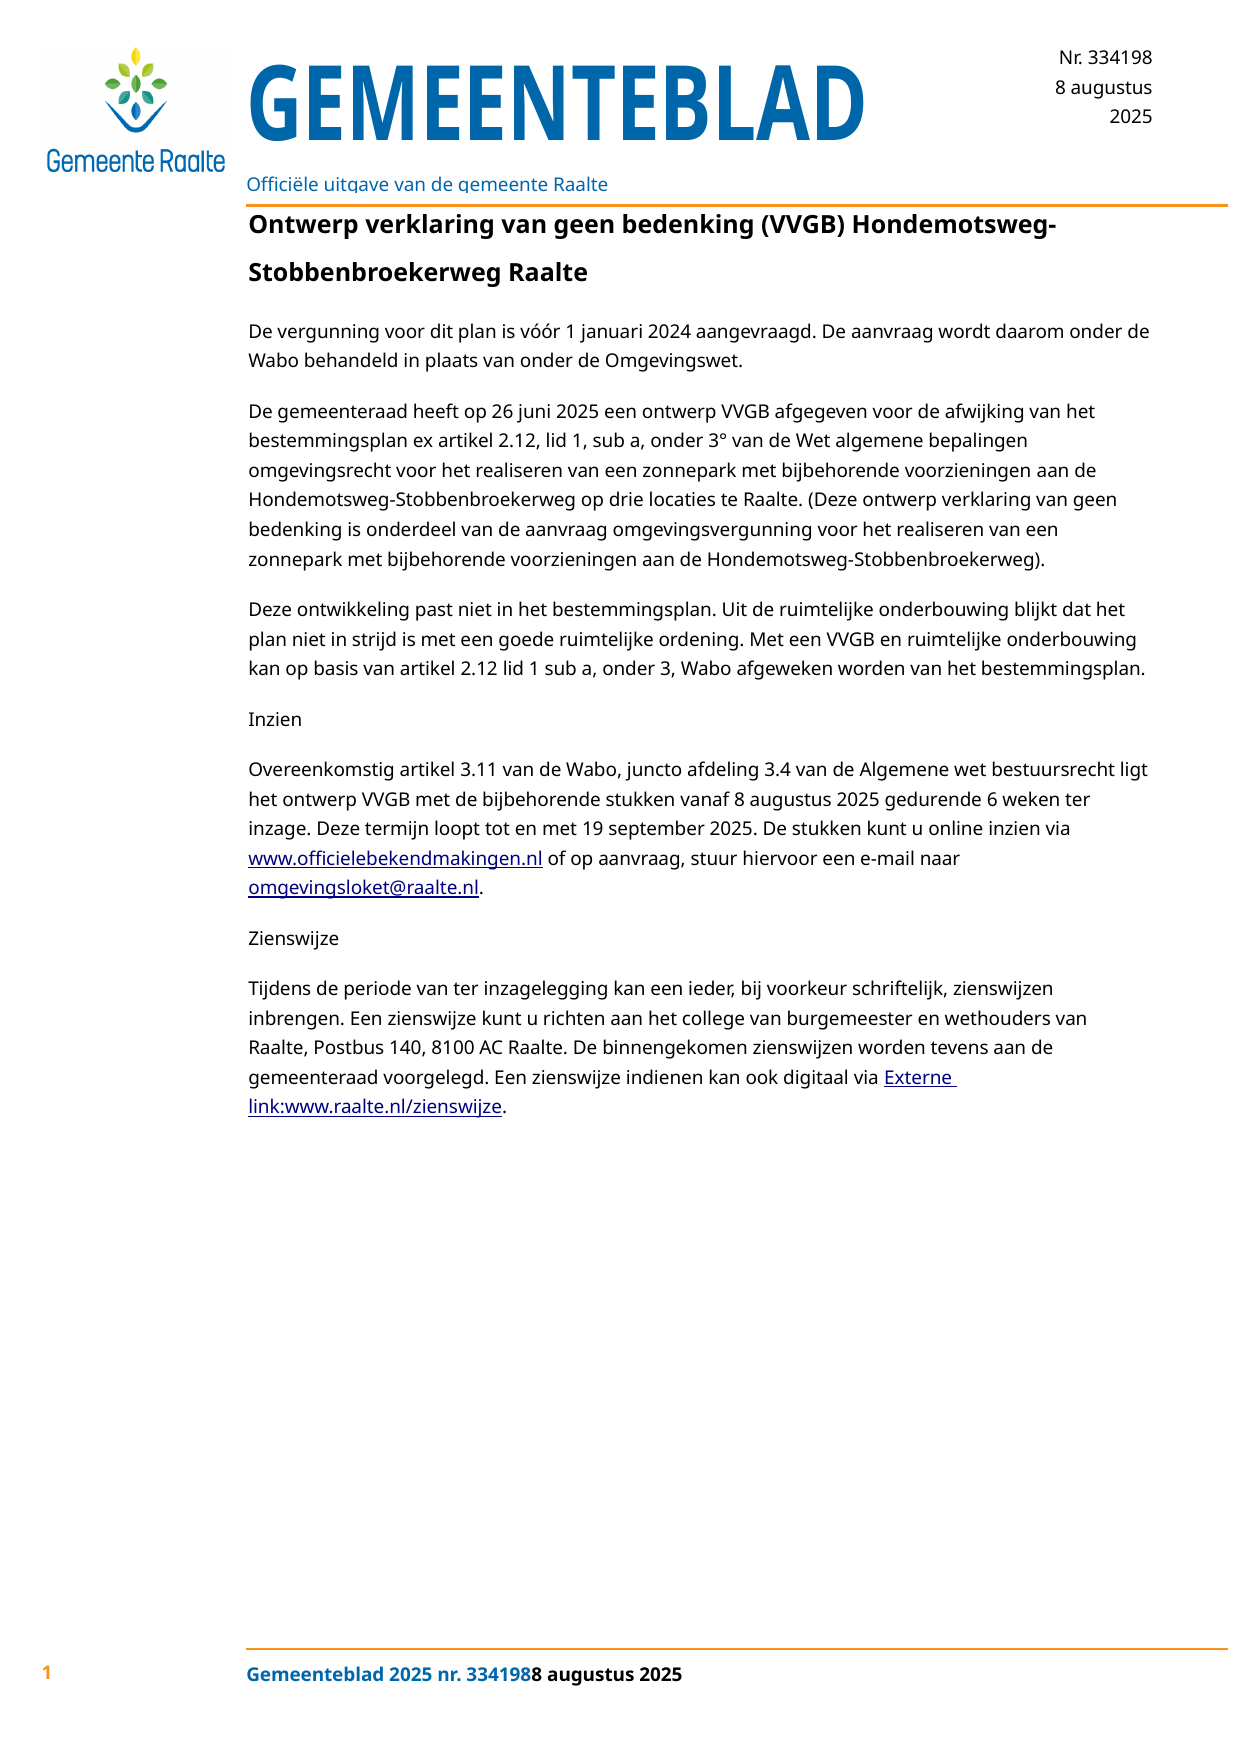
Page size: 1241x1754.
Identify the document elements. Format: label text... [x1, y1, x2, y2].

text De gemeenteraad heeft op 26 juni 2025 een ontwerp VVGB afgegeven voor de afwijking van het bestemmingsplan ex artikel 2.12, lid 1, sub a, onder 3° van de Wet algemene bepalingen omgevingsrecht voor het realiseren van een zonnepark met bijbehorende voorzieningen aan de Hondemotsweg-Stobbenbroekerweg op drie locaties te Raalte. (Deze ontwerp verklaring van geen bedenking is onderdeel van de aanvraag omgevingsvergunning voor het realiseren van een zonnepark met bijbehorende voorzieningen aan de Hondemotsweg-Stobbenbroekerweg). [248, 398, 1152, 572]
text Overeenkomstig artikel 3.11 van de Wabo, juncto afdeling 3.4 van de Algemene wet bestuursrecht ligt het ontwerp VVGB met de bijbehorende stukken vanaf 8 augustus 2025 gedurende 6 weken ter inzage. Deze termijn loopt tot en met 19 september 2025. De stukken kunt u online inzien via www.officielebekendmakingen.nl of op aanvraag, stuur hiervoor een e-mail naar omgevingsloket@raalte.nl. [248, 756, 1152, 900]
text Inzien [248, 706, 1152, 732]
text Zienswijze [248, 925, 1152, 951]
picture [41, 47, 231, 172]
text De vergunning voor dit plan is vóór 1 januari 2024 aangevraagd. De aanvraag wordt daarom onder de Wabo behandeld in plaats van onder de Omgevingswet. [248, 318, 1152, 373]
text Deze ontwikkeling past niet in het bestemmingsplan. Uit de ruimtelijke onderbouwing blijkt dat het plan niet in strijd is met een goede ruimtelijke ordening. Met een VVGB en ruimtelijke onderbouwing kan op basis van artikel 2.12 lid 1 sub a, onder 3, Wabo afgeweken worden van het bestemmingsplan. [248, 596, 1152, 681]
text Tijdens de periode van ter inzagelegging kan een ieder, bij voorkeur schriftelijk, zienswijzen inbrengen. Een zienswijze kunt u richten aan het college van burgemeester en wethouders van Raalte, Postbus 140, 8100 AC Raalte. De binnengekomen zienswijzen worden tevens aan de gemeenteraad voorgelegd. Een zienswijze indienen kan ook digitaal via Externe link:www.raalte.nl/zienswijze. [248, 975, 1152, 1119]
text Ontwerp verklaring van geen bedenking (VVGB) Hondemotsweg-Stobbenbroekerweg Raalte [248, 207, 1152, 288]
